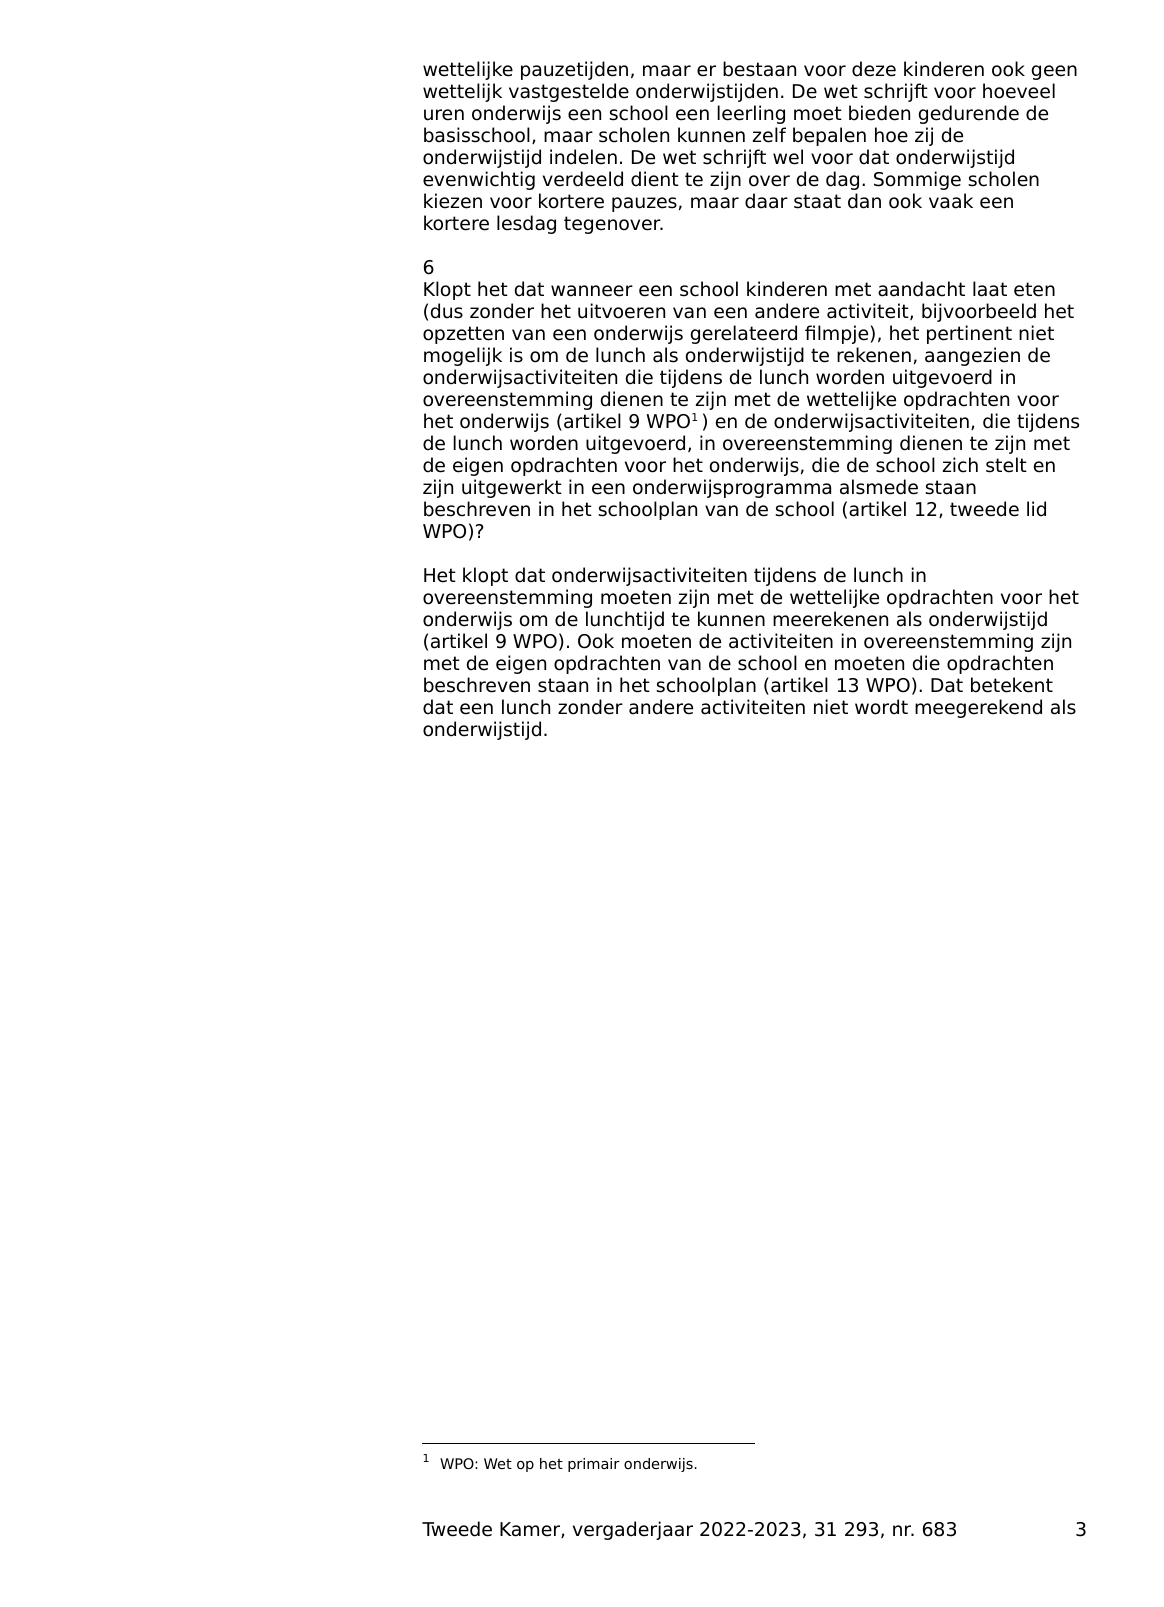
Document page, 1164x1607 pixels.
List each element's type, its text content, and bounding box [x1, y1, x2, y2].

text WPO: Wet op het primair onderwijs. [422, 1452, 1087, 1474]
text Het klopt dat onderwijsactiviteiten tijdens de lunch in overeenstemming moeten zijn met de wettelijke opdrachten voor het onderwijs om de lunchtijd te kunnen meerekenen als onderwijstijd (artikel 9 WPO). Ook moeten de activiteiten in overeenstemming zijn met de eigen opdrachten van de school en moeten die opdrachten beschreven staan in het schoolplan (artikel 13 WPO). Dat betekent dat een lunch zonder andere activiteiten niet wordt meegerekend als onderwijstijd. [422, 565, 1087, 741]
text Klopt het dat wanneer een school kinderen met aandacht laat eten (dus zonder het uitvoeren van een andere activiteit, bijvoorbeeld het opzetten van een onderwijs gerelateerd filmpje), het pertinent niet mogelijk is om de lunch als onderwijstijd te rekenen, aangezien de onderwijsactiviteiten die tijdens de lunch worden uitgevoerd in overeenstemming dienen te zijn met de wettelijke opdrachten voor het onderwijs (artikel 9 WPO) en de onderwijsactiviteiten, die tijdens de lunch worden uitgevoerd, in overeenstemming dienen te zijn met de eigen opdrachten voor het onderwijs, die de school zich stelt en zijn uitgewerkt in een onderwijsprogramma alsmede staan beschreven in het schoolplan van de school (artikel 12, tweede lid WPO)? [422, 279, 1087, 543]
text wettelijke pauzetijden, maar er bestaan voor deze kinderen ook geen wettelijk vastgestelde onderwijstijden. De wet schrijft voor hoeveel uren onderwijs een school een leerling moet bieden gedurende de basisschool, maar scholen kunnen zelf bepalen hoe zij de onderwijstijd indelen. De wet schrijft wel voor dat onderwijstijd evenwichtig verdeeld dient te zijn over de dag. Sommige scholen kiezen voor kortere pauzes, maar daar staat dan ook vaak een kortere lesdag tegenover. [422, 59, 1087, 235]
text 6 [422, 257, 1087, 279]
